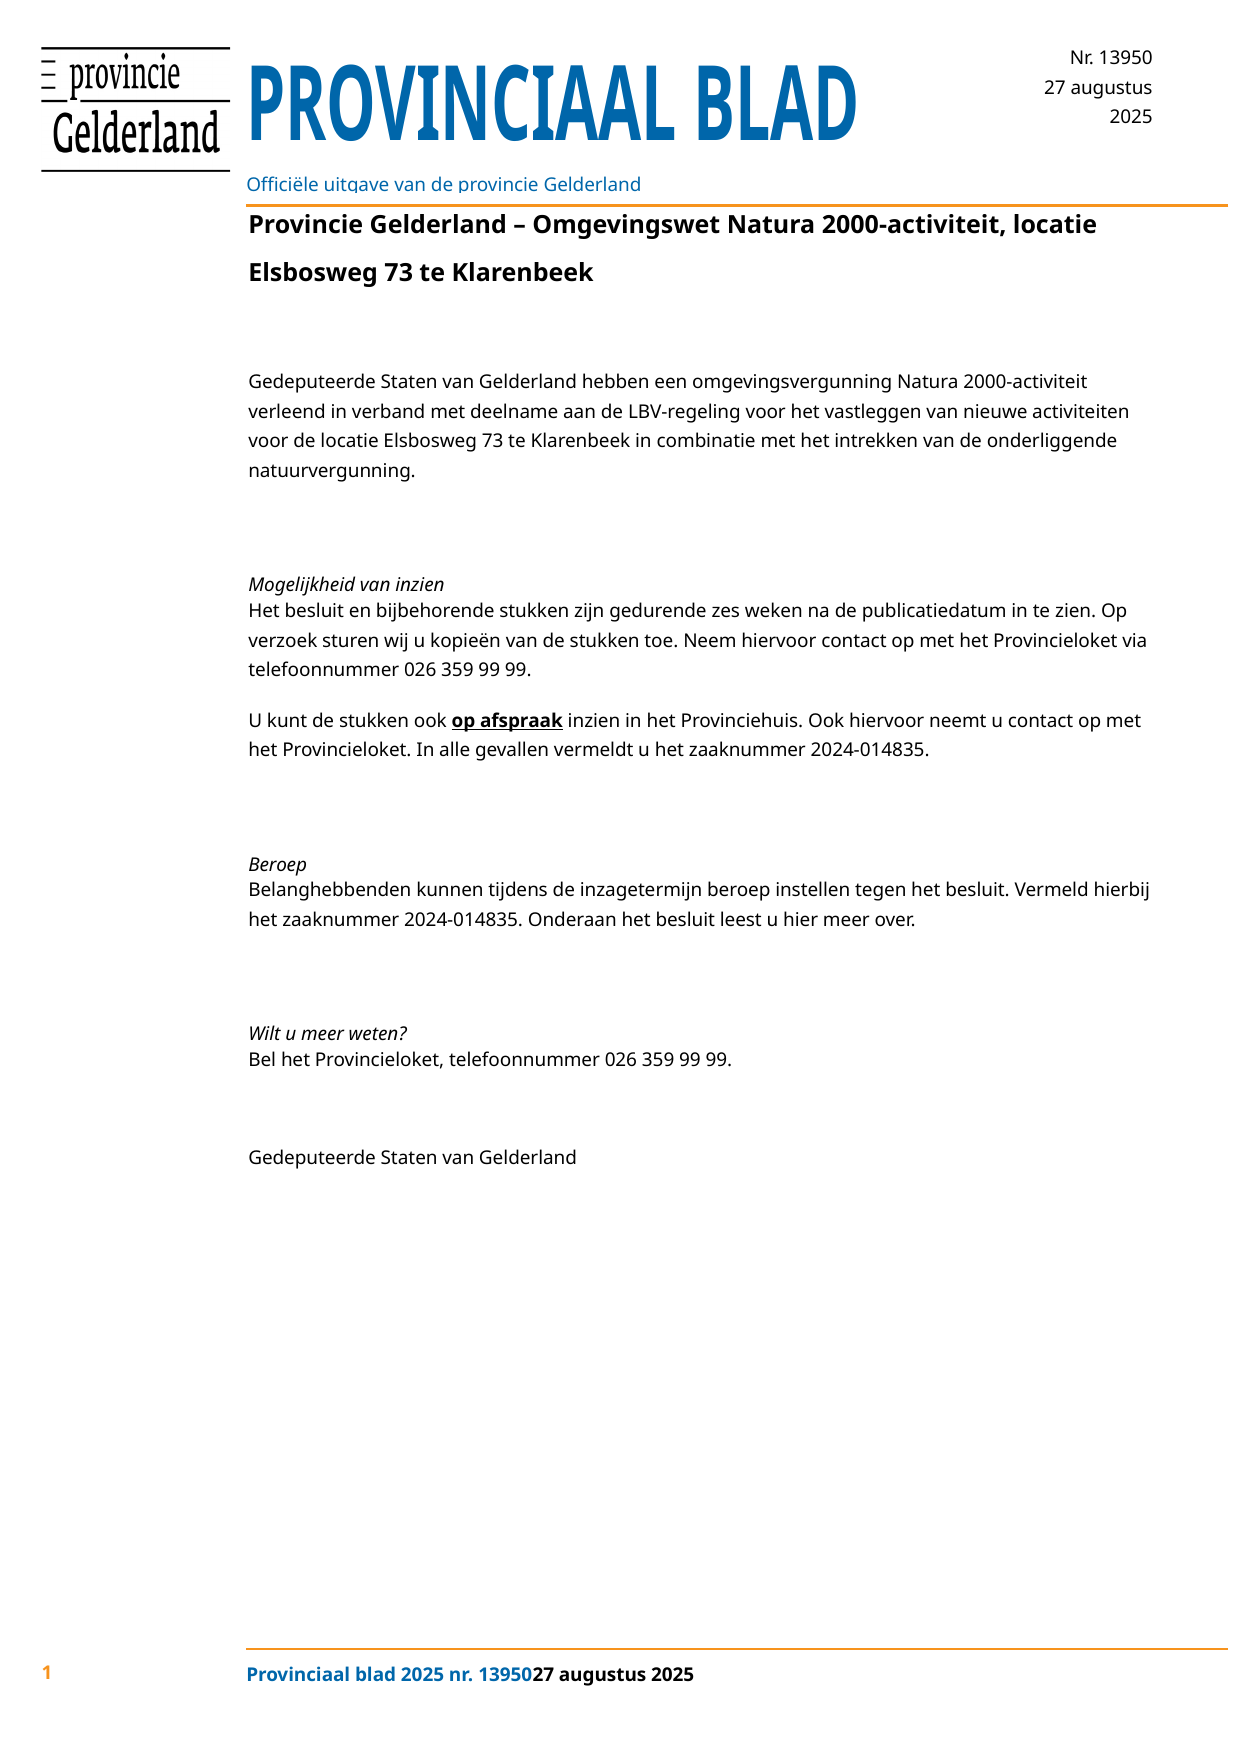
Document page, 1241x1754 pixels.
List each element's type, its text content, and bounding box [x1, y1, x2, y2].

text Wilt u meer weten? [248, 1020, 1152, 1046]
text Gedeputeerde Staten van Gelderland [248, 1144, 1152, 1170]
text Bel het Provincieloket, telefoonnummer 026 359 99 99. [248, 1046, 1152, 1072]
text Gedeputeerde Staten van Gelderland hebben een omgevingsvergunning Natura 2000-activiteit verleend in verband met deelname aan de LBV-regeling voor het vastleggen van nieuwe activiteiten voor de locatie Elsbosweg 73 te Klarenbeek in combinatie met het intrekken van de onderliggende natuurvergunning. [248, 368, 1152, 483]
text U kunt de stukken ook op afspraak inzien in het Provinciehuis. Ook hiervoor neemt u contact op met het Provincieloket. In alle gevallen vermeldt u het zaaknummer 2024-014835. [248, 707, 1152, 762]
picture [41, 47, 231, 172]
text Belanghebbenden kunnen tijdens de inzagetermijn beroep instellen tegen het besluit. Vermeld hierbij het zaaknummer 2024-014835. Onderaan het besluit leest u hier meer over. [248, 876, 1152, 932]
text Het besluit en bijbehorende stukken zijn gedurende zes weken na de publicatiedatum in te zien. Op verzoek sturen wij u kopieën van de stukken toe. Neem hiervoor contact op met het Provincieloket via telefoonnummer 026 359 99 99. [248, 597, 1152, 682]
text Mogelijkheid van inzien [248, 571, 1152, 597]
text Provincie Gelderland – Omgevingswet Natura 2000-activiteit, locatie Elsbosweg 73 te Klarenbeek [248, 207, 1152, 288]
text Beroep [248, 851, 1152, 876]
